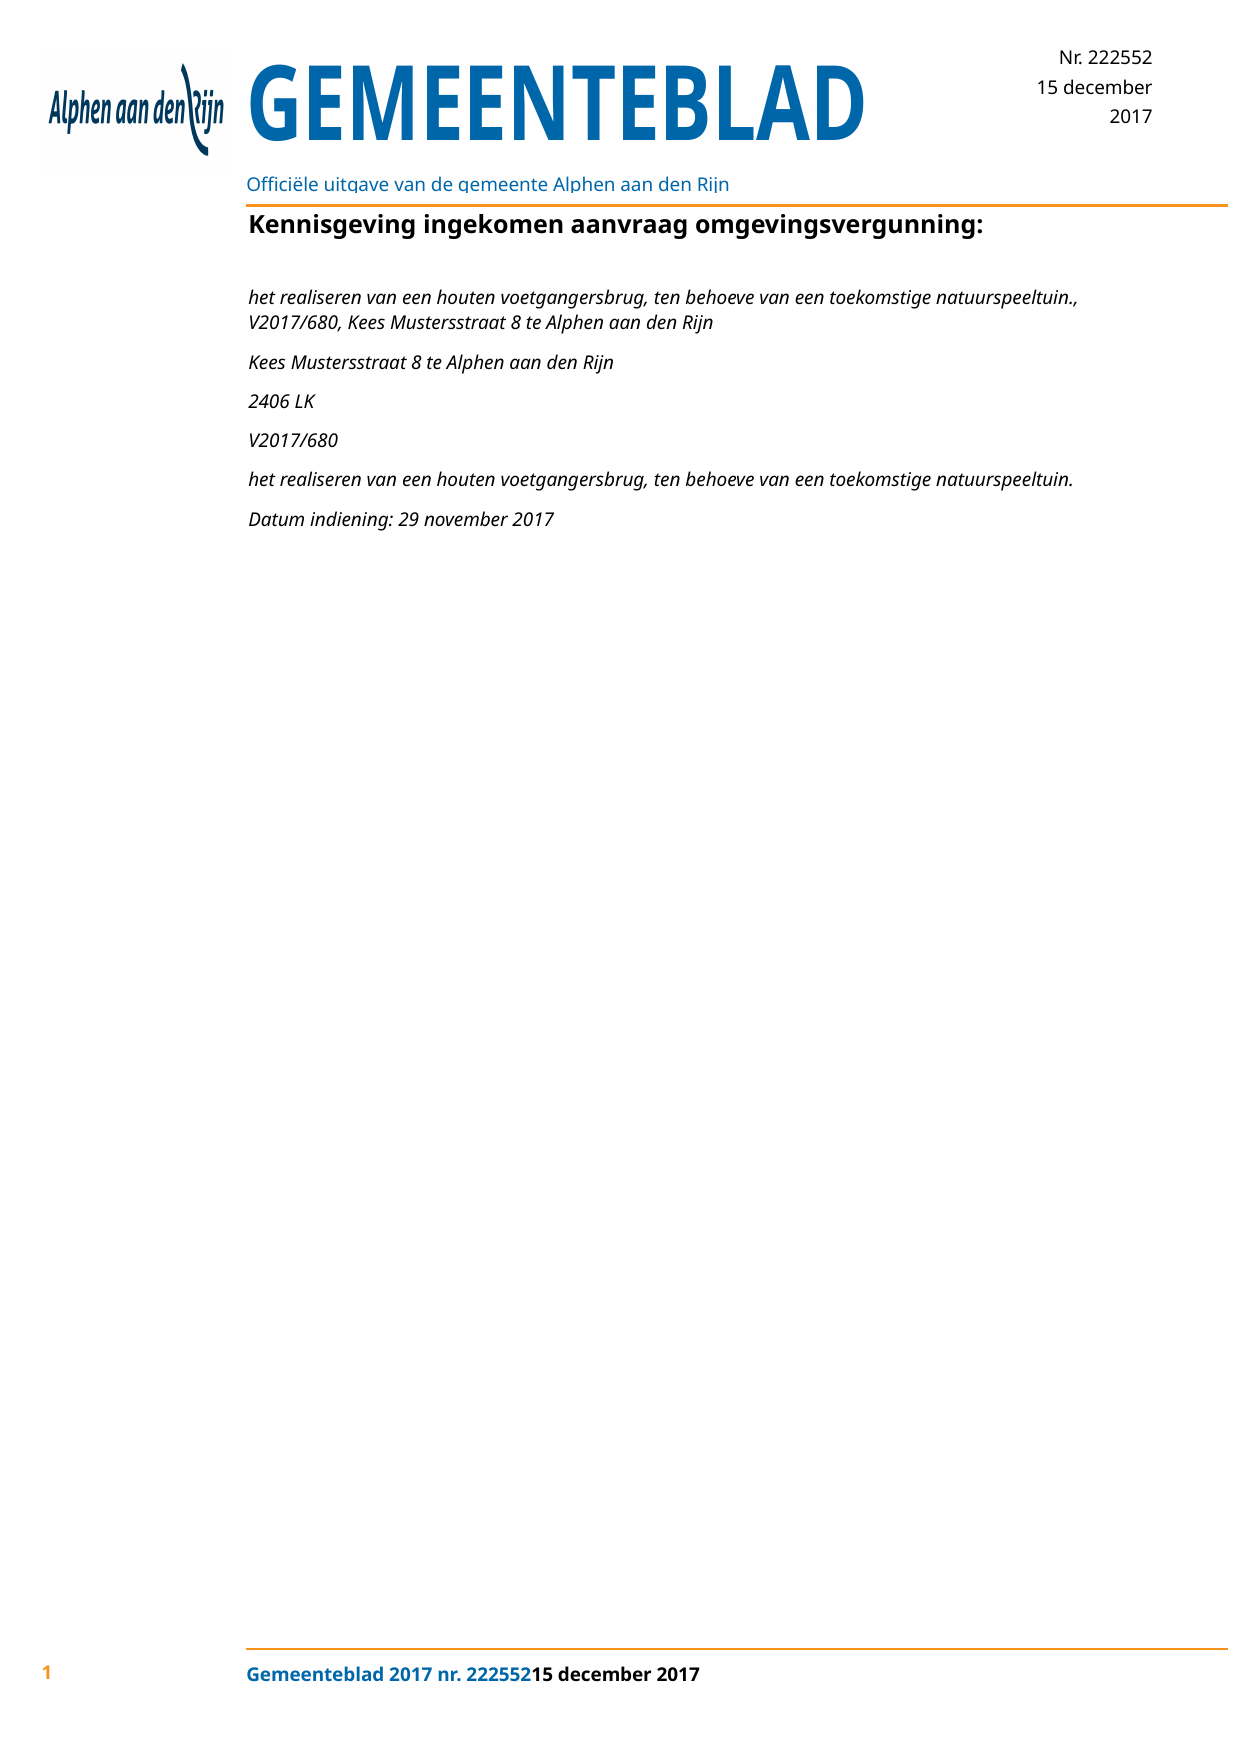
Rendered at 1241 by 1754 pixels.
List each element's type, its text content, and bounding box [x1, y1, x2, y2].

text 2406 LK [248, 388, 1152, 414]
text Kees Mustersstraat 8 te Alphen aan den Rijn [248, 349, 1152, 374]
text het realiseren van een houten voetgangersbrug, ten behoeve van een toekomstige natuurspeeltuin., V2017/680, Kees Mustersstraat 8 te Alphen aan den Rijn [248, 284, 1152, 335]
picture [41, 47, 231, 172]
text het realiseren van een houten voetgangersbrug, ten behoeve van een toekomstige natuurspeeltuin. [248, 467, 1152, 492]
text V2017/680 [248, 427, 1152, 453]
text Kennisgeving ingekomen aanvraag omgevingsvergunning: [248, 207, 1152, 241]
text Datum indiening: 29 november 2017 [248, 506, 1152, 532]
